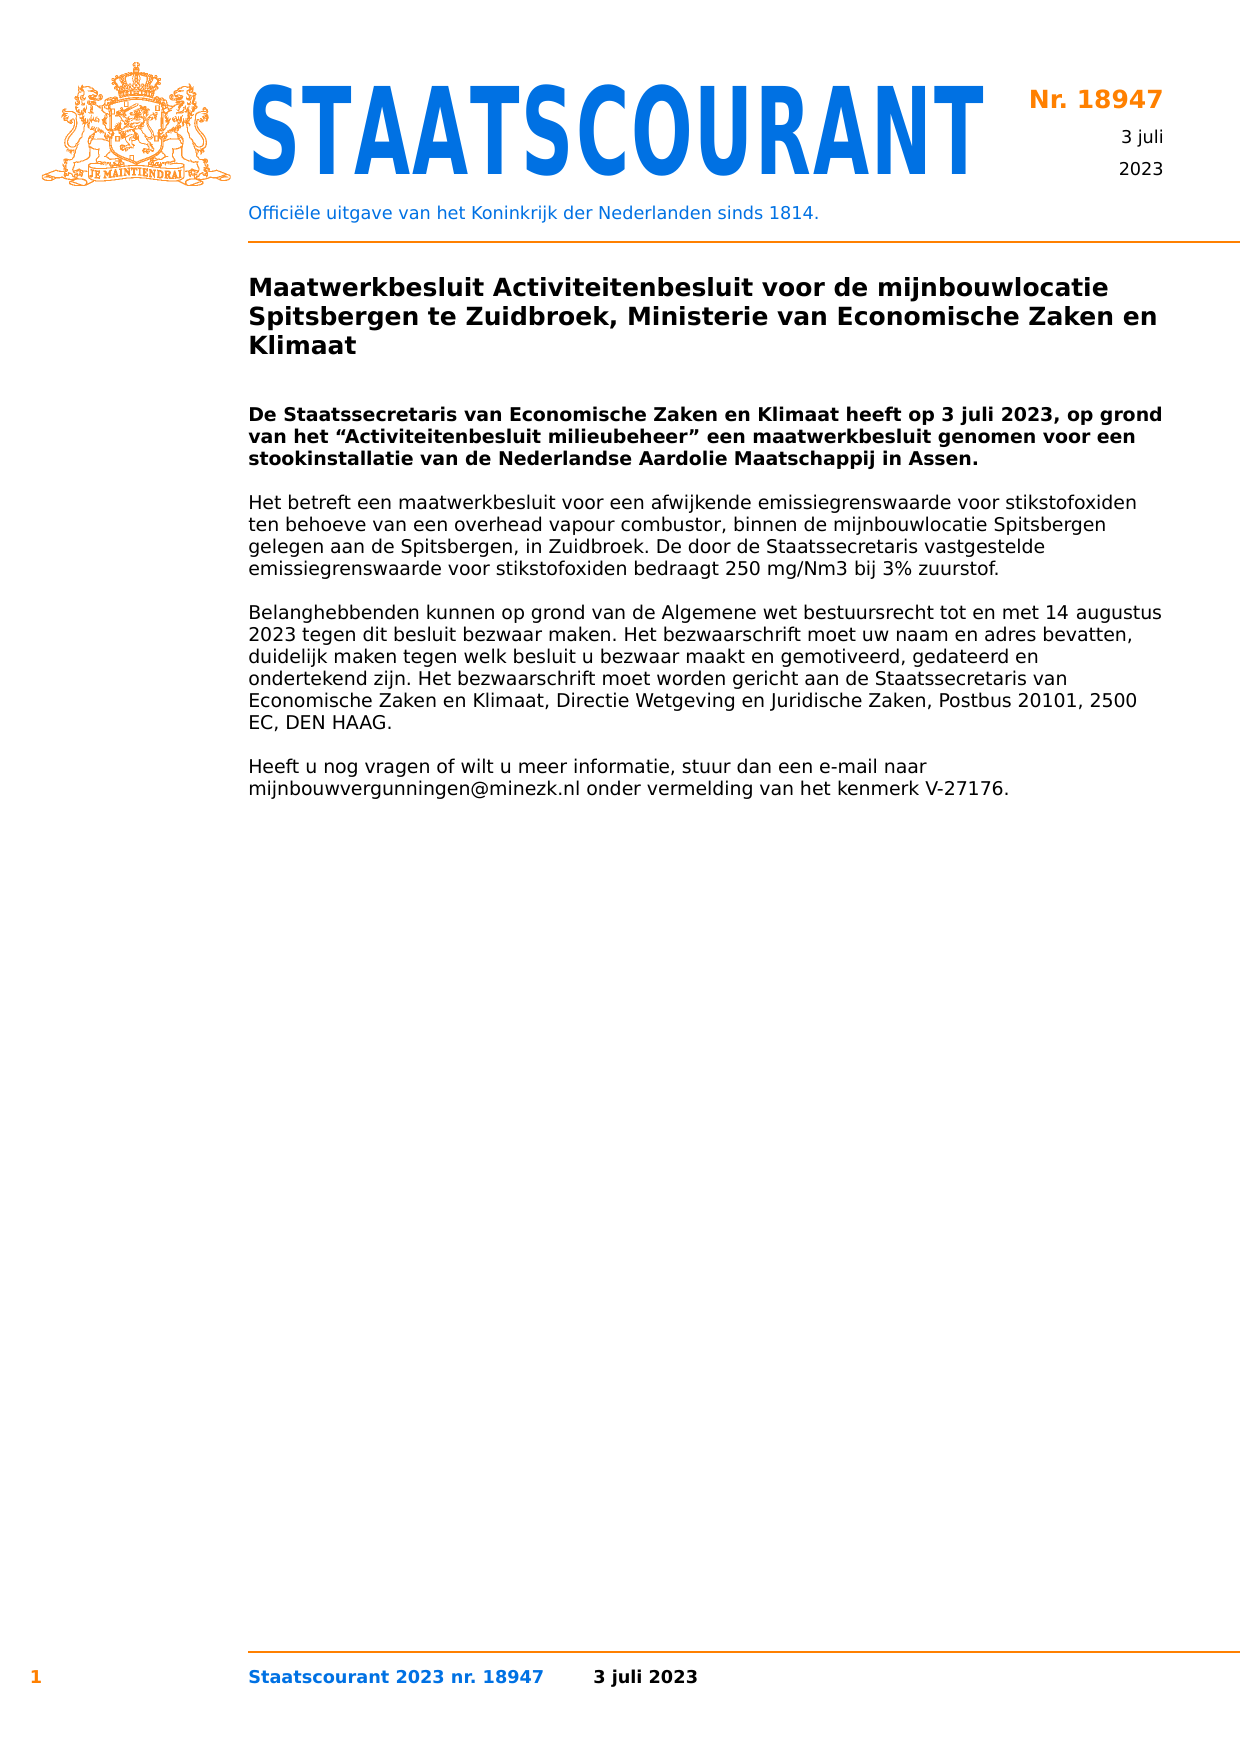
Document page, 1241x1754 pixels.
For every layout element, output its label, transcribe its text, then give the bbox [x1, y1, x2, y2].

text Het betreft een maatwerkbesluit voor een afwijkende emissiegrenswaarde voor stikstofoxiden ten behoeve van een overhead vapour combustor, binnen de mijnbouwlocatie Spitsbergen gelegen aan de Spitsbergen, in Zuidbroek. De door de Staatssecretaris vastgestelde emissiegrenswaarde voor stikstofoxiden bedraagt 250 mg/Nm3 bij 3% zuurstof. [248, 492, 1163, 580]
text Belanghebbenden kunnen op grond van de Algemene wet bestuursrecht tot en met 14 augustus 2023 tegen dit besluit bezwaar maken. Het bezwaarschrift moet uw naam en adres bevatten, duidelijk maken tegen welk besluit u bezwaar maakt en gemotiveerd, gedateerd en ondertekend zijn. Het bezwaarschrift moet worden gericht aan de Staatssecretaris van Economische Zaken en Klimaat, Directie Wetgeving en Juridische Zaken, Postbus 20101, 2500 EC, DEN HAAG. [248, 602, 1163, 734]
table_cell Officiële uitgave van het Koninkrijk der Nederlanden sinds 1814. [248, 203, 1240, 241]
table_header [25, 62, 248, 241]
subtitle Maatwerkbesluit Activiteitenbesluit voor de mijnbouwlocatie Spitsbergen te Zuidbroek, Ministerie van Economische Zaken en Klimaat [248, 273, 1163, 361]
picture [41, 62, 231, 186]
table_header Nr. 18947 [998, 62, 1240, 121]
table_cell 2023 [998, 153, 1240, 203]
table_cell 3 juli [998, 121, 1240, 153]
text Heeft u nog vragen of wilt u meer informatie, stuur dan een e-mail naar mijnbouwvergunningen@minezk.nl onder vermelding van het kenmerk V-27176. [248, 756, 1163, 799]
table_header STAATSCOURANT [248, 62, 998, 203]
text De Staatssecretaris van Economische Zaken en Klimaat heeft op 3 juli 2023, op grond van het “Activiteitenbesluit milieubeheer” een maatwerkbesluit genomen voor een stookinstallatie van de Nederlandse Aardolie Maatschappij in Assen. [248, 404, 1163, 470]
